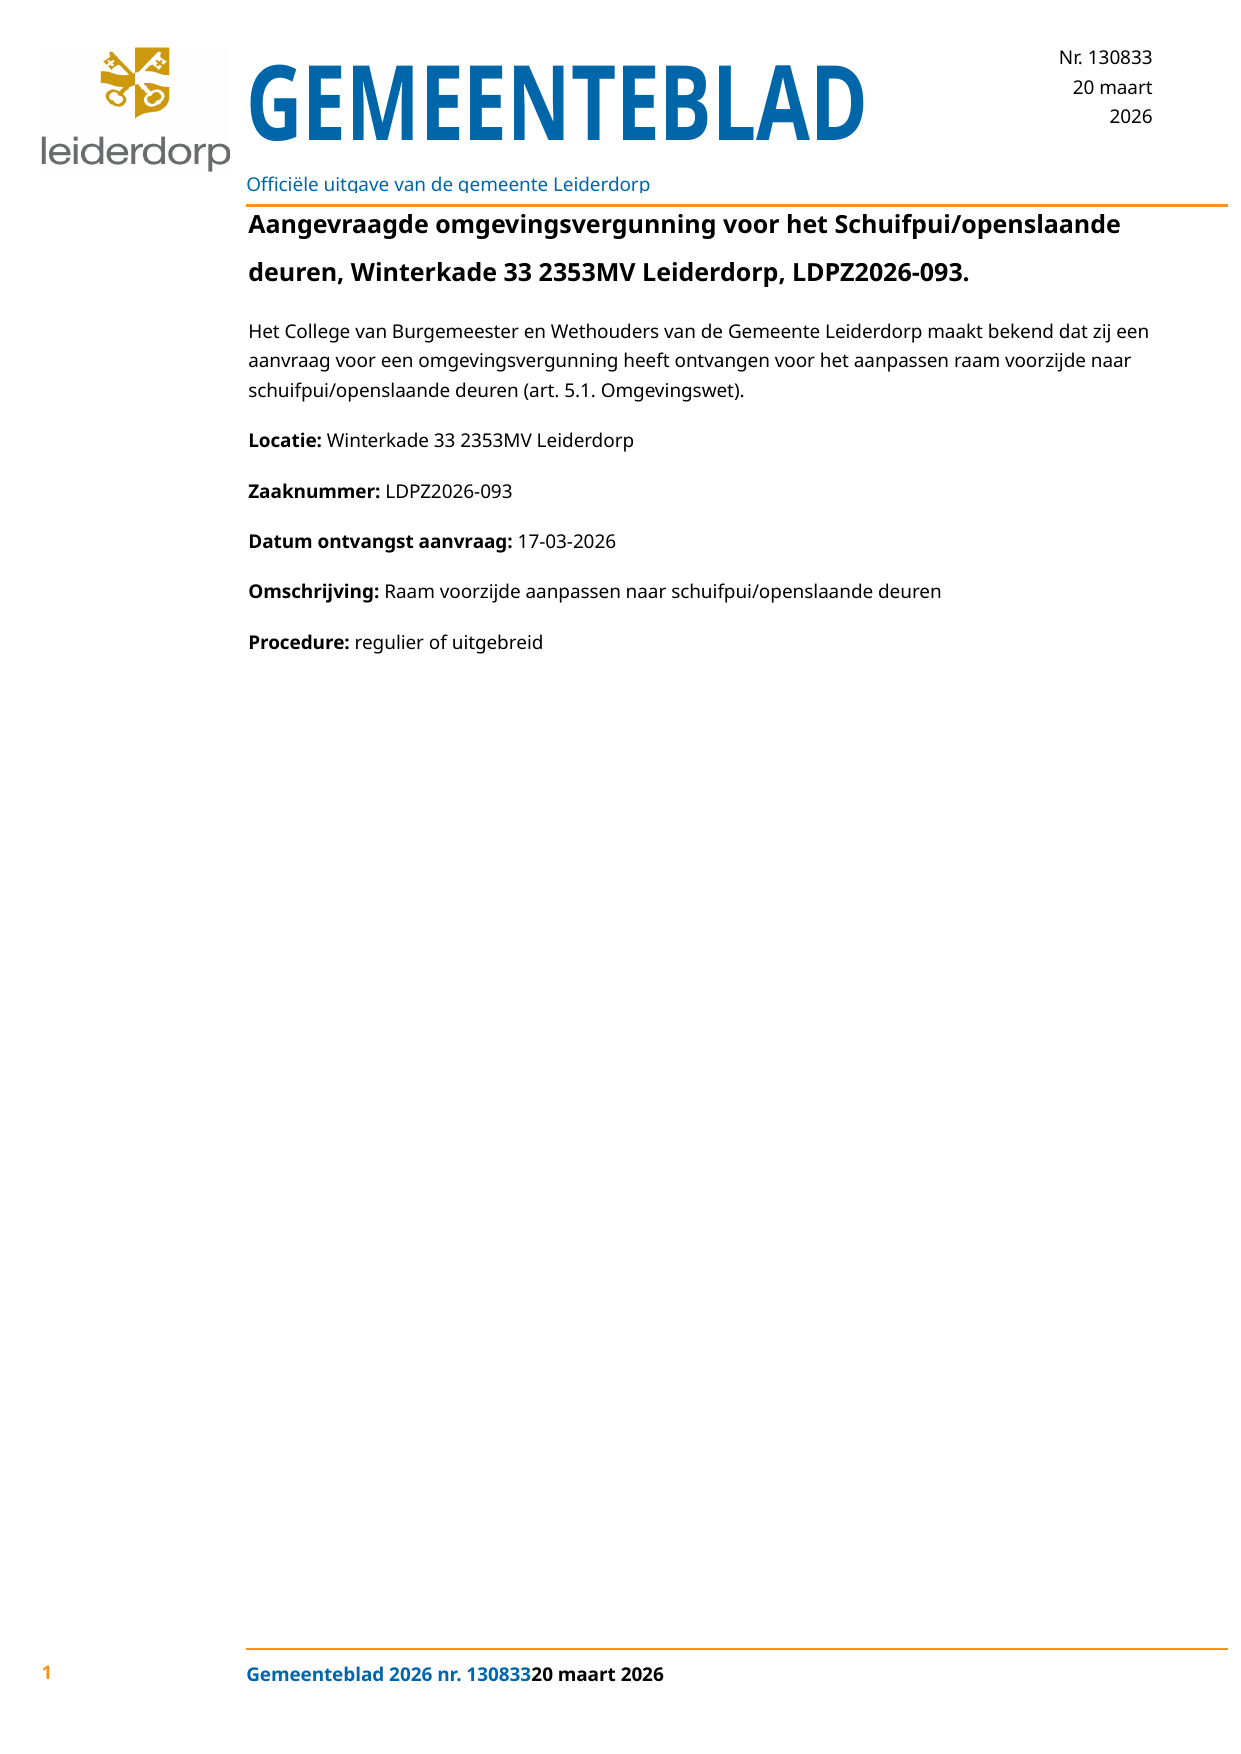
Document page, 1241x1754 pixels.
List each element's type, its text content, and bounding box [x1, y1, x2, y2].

text Aangevraagde omgevingsvergunning voor het Schuifpui/openslaande deuren, Winterkade 33 2353MV Leiderdorp, LDPZ2026-093. [248, 207, 1152, 288]
text Datum ontvangst aanvraag: 17-03-2026 [248, 528, 1152, 554]
text Procedure: regulier of uitgebreid [248, 629, 1152, 655]
text Zaaknummer: LDPZ2026-093 [248, 478, 1152, 504]
text Omschrijving: Raam voorzijde aanpassen naar schuifpui/openslaande deuren [248, 579, 1152, 604]
text Het College van Burgemeester en Wethouders van de Gemeente Leiderdorp maakt bekend dat zij een aanvraag voor een omgevingsvergunning heeft ontvangen voor het aanpassen raam voorzijde naar schuifpui/openslaande deuren (art. 5.1. Omgevingswet). [248, 318, 1152, 403]
text Locatie: Winterkade 33 2353MV Leiderdorp [248, 427, 1152, 453]
picture [41, 47, 231, 172]
